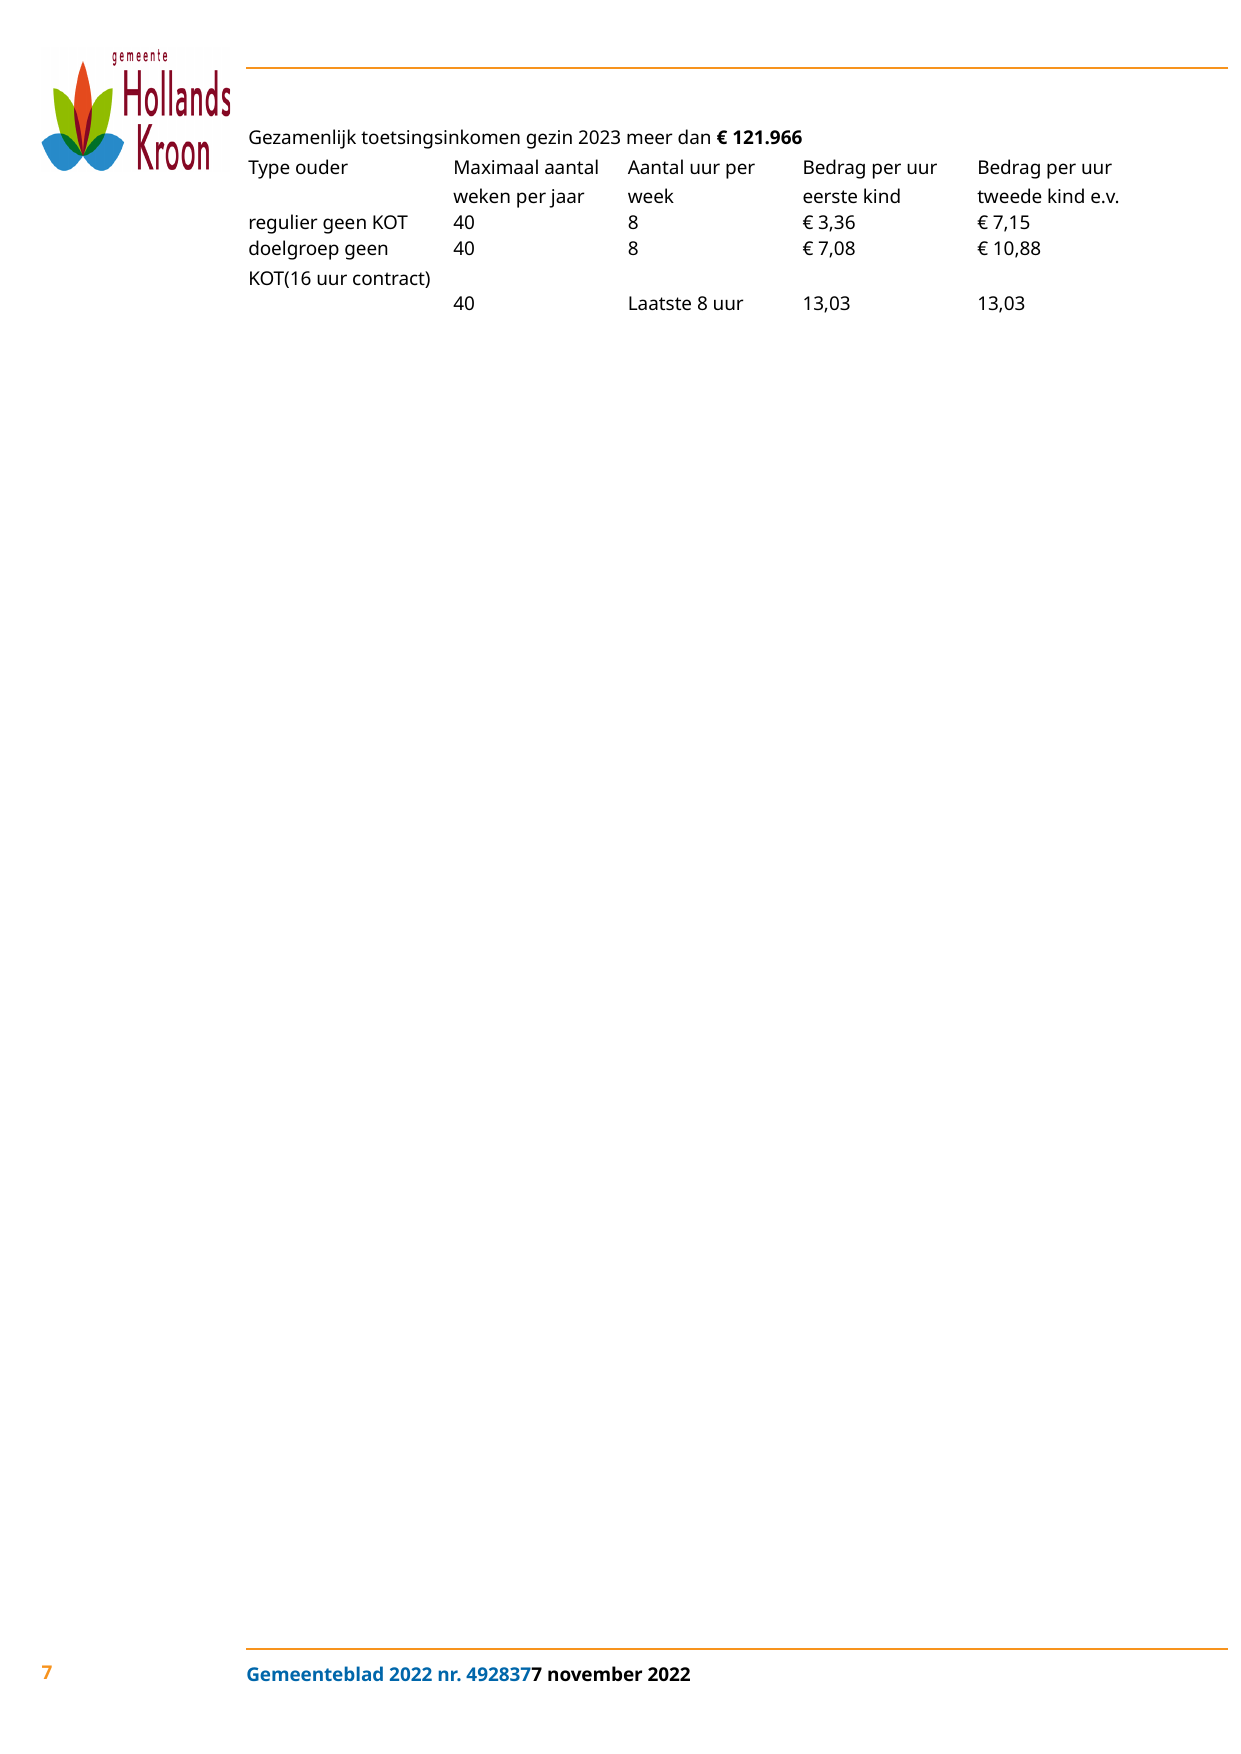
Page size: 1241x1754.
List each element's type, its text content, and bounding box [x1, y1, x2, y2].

table_cell € 10,88 [977, 235, 1152, 290]
table_cell 8 [628, 235, 802, 290]
table_cell doelgroep geen KOT(16 uur contract) [248, 235, 453, 290]
table_header Maximaal aantal weken per jaar [453, 154, 628, 209]
text Gezamenlijk toetsingsinkomen gezin 2023 meer dan € 121.966 [248, 124, 1152, 150]
table_cell 40 [453, 209, 628, 235]
table_cell 8 [628, 209, 802, 235]
table_cell 40 [453, 290, 628, 316]
table_cell regulier geen KOT [248, 209, 453, 235]
table_header Type ouder [248, 154, 453, 209]
table_cell 40 [453, 235, 628, 290]
table_cell [248, 290, 453, 316]
table_header Bedrag per uur tweede kind e.v. [977, 154, 1152, 209]
table_header Bedrag per uur eerste kind [802, 154, 977, 209]
table_cell 13,03 [802, 290, 977, 316]
table_cell € 7,08 [802, 235, 977, 290]
table_cell € 7,15 [977, 209, 1152, 235]
table_header Aantal uur per week [628, 154, 802, 209]
picture [41, 47, 231, 172]
table_cell Laatste 8 uur [628, 290, 802, 316]
table_cell € 3,36 [802, 209, 977, 235]
table_cell 13,03 [977, 290, 1152, 316]
